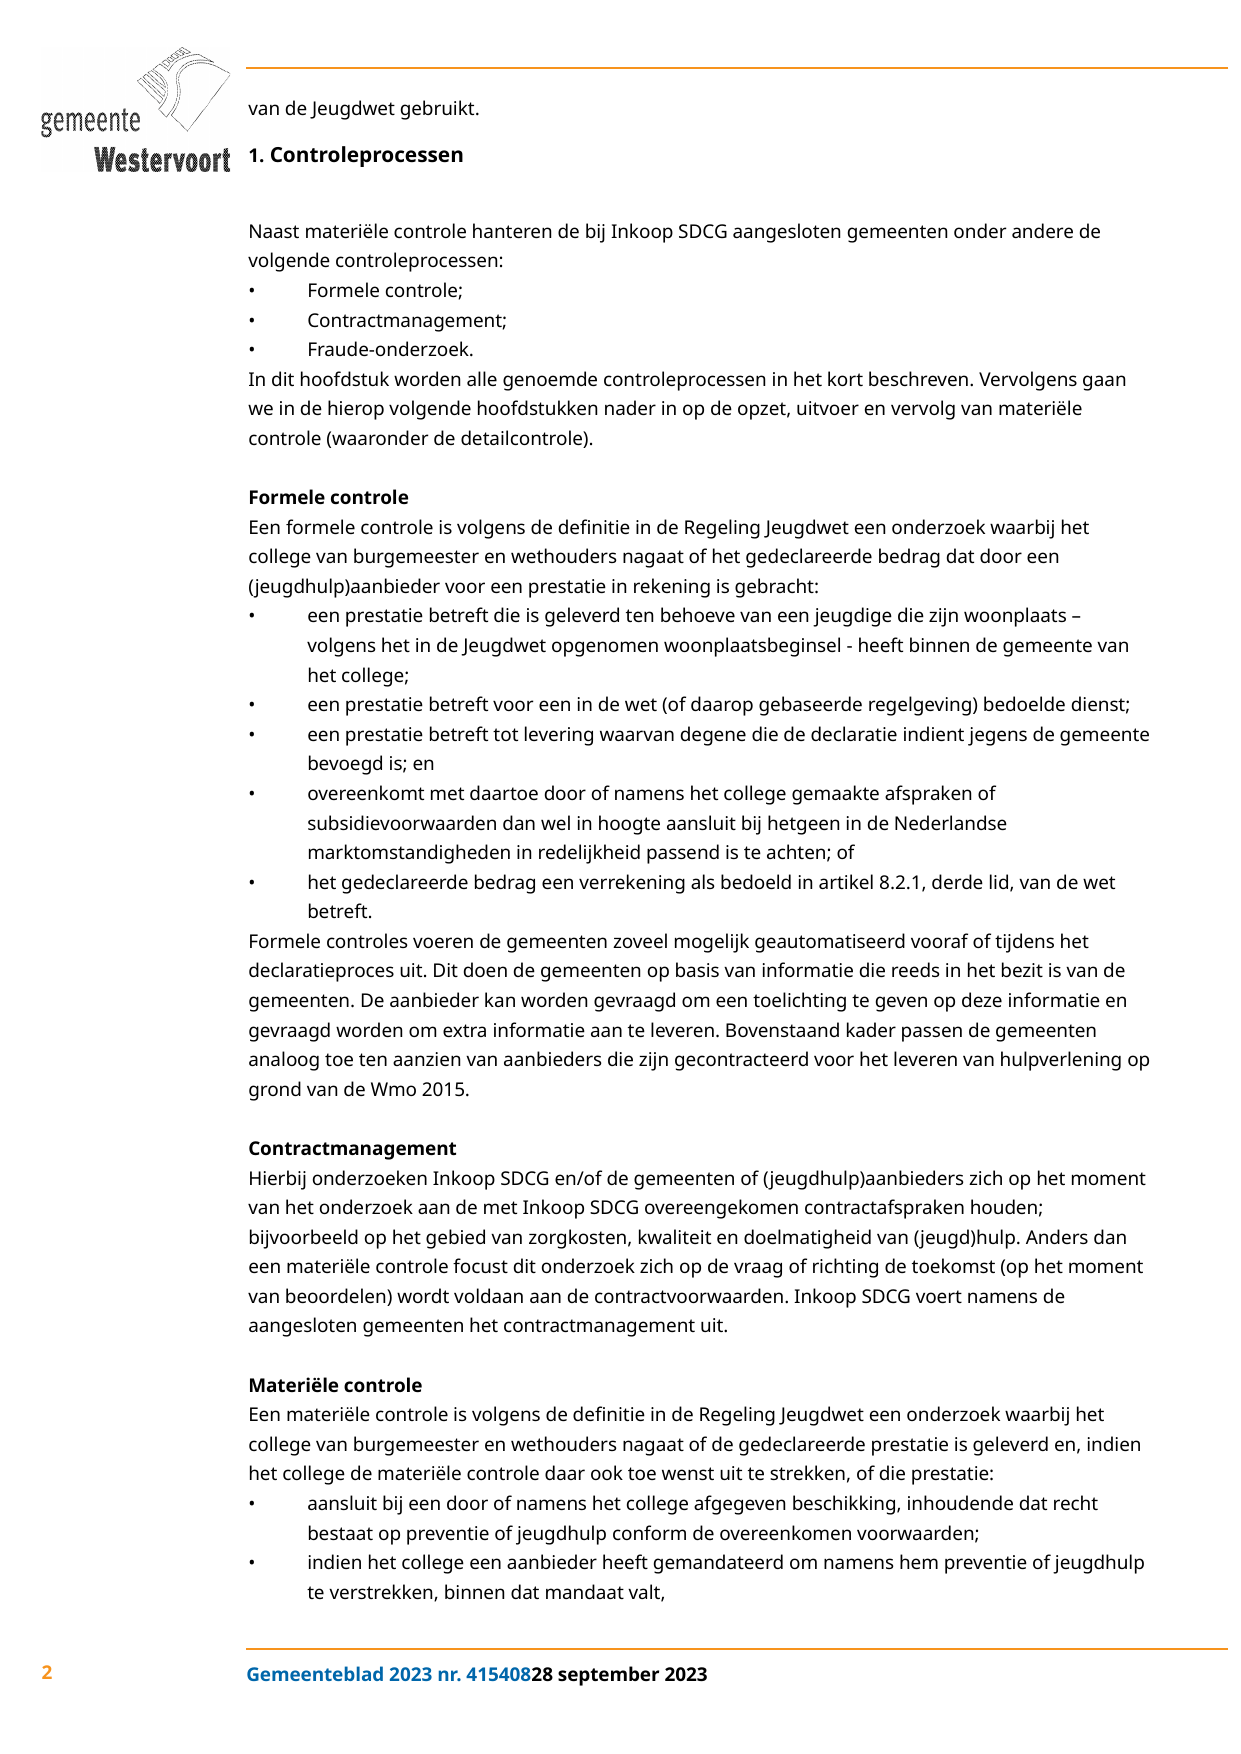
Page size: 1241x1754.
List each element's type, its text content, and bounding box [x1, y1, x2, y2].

list Contractmanagement; [248, 307, 1152, 333]
text van de Jeugdwet gebruikt. [248, 95, 1152, 121]
list een prestatie betreft voor een in de wet (of daarop gebaseerde regelgeving) bedoelde dienst; [248, 691, 1152, 717]
text Materiële controle [248, 1372, 1152, 1398]
text Contractmanagement [248, 1135, 1152, 1161]
list Fraude-onderzoek. [248, 336, 1152, 362]
text Een materiële controle is volgens de definitie in de Regeling Jeugdwet een onderzoek waarbij het college van burgemeester en wethouders nagaat of de gedeclareerde prestatie is geleverd en, indien het college de materiële controle daar ook toe wenst uit te strekken, of die prestatie: [248, 1401, 1152, 1486]
text 1. Controleprocessen [248, 140, 1152, 169]
list aansluit bij een door of namens het college afgegeven beschikking, inhoudende dat recht bestaat op preventie of jeugdhulp conform de overeenkomen voorwaarden; [248, 1490, 1152, 1546]
text Formele controle [248, 484, 1152, 510]
text In dit hoofdstuk worden alle genoemde controleprocessen in het kort beschreven. Vervolgens gaan we in de hierop volgende hoofdstukken nader in op de opzet, uitvoer en vervolg van materiële controle (waaronder de detailcontrole). [248, 366, 1152, 451]
list het gedeclareerde bedrag een verrekening als bedoeld in artikel 8.2.1, derde lid, van de wet betreft. [248, 869, 1152, 924]
picture [41, 47, 231, 172]
text Hierbij onderzoeken Inkoop SDCG en/of de gemeenten of (jeugdhulp)aanbieders zich op het moment van het onderzoek aan de met Inkoop SDCG overeengekomen contractafspraken houden; bijvoorbeeld op het gebied van zorgkosten, kwaliteit en doelmatigheid van (jeugd)hulp. Anders dan een materiële controle focust dit onderzoek zich op de vraag of richting de toekomst (op het moment van beoordelen) wordt voldaan aan de contractvoorwaarden. Inkoop SDCG voert namens de aangesloten gemeenten het contractmanagement uit. [248, 1165, 1152, 1338]
text Formele controles voeren de gemeenten zoveel mogelijk geautomatiseerd vooraf of tijdens het declaratieproces uit. Dit doen de gemeenten op basis van informatie die reeds in het bezit is van de gemeenten. De aanbieder kan worden gevraagd om een toelichting te geven op deze informatie en gevraagd worden om extra informatie aan te leveren. Bovenstaand kader passen de gemeenten analoog toe ten aanzien van aanbieders die zijn gecontracteerd voor het leveren van hulpverlening op grond van de Wmo 2015. [248, 928, 1152, 1102]
list overeenkomt met daartoe door of namens het college gemaakte afspraken of subsidievoorwaarden dan wel in hoogte aansluit bij hetgeen in de Nederlandse marktomstandigheden in redelijkheid passend is te achten; of [248, 780, 1152, 865]
list Formele controle; [248, 277, 1152, 303]
text Een formele controle is volgens de definitie in de Regeling Jeugdwet een onderzoek waarbij het college van burgemeester en wethouders nagaat of het gedeclareerde bedrag dat door een (jeugdhulp)aanbieder voor een prestatie in rekening is gebracht: [248, 514, 1152, 599]
list een prestatie betreft tot levering waarvan degene die de declaratie indient jegens de gemeente bevoegd is; en [248, 721, 1152, 776]
text Naast materiële controle hanteren de bij Inkoop SDCG aangesloten gemeenten onder andere de volgende controleprocessen: [248, 218, 1152, 273]
list indien het college een aanbieder heeft gemandateerd om namens hem preventie of jeugdhulp te verstrekken, binnen dat mandaat valt, [248, 1549, 1152, 1605]
list een prestatie betreft die is geleverd ten behoeve van een jeugdige die zijn woonplaats – volgens het in de Jeugdwet opgenomen woonplaatsbeginsel - heeft binnen de gemeente van het college; [248, 603, 1152, 688]
